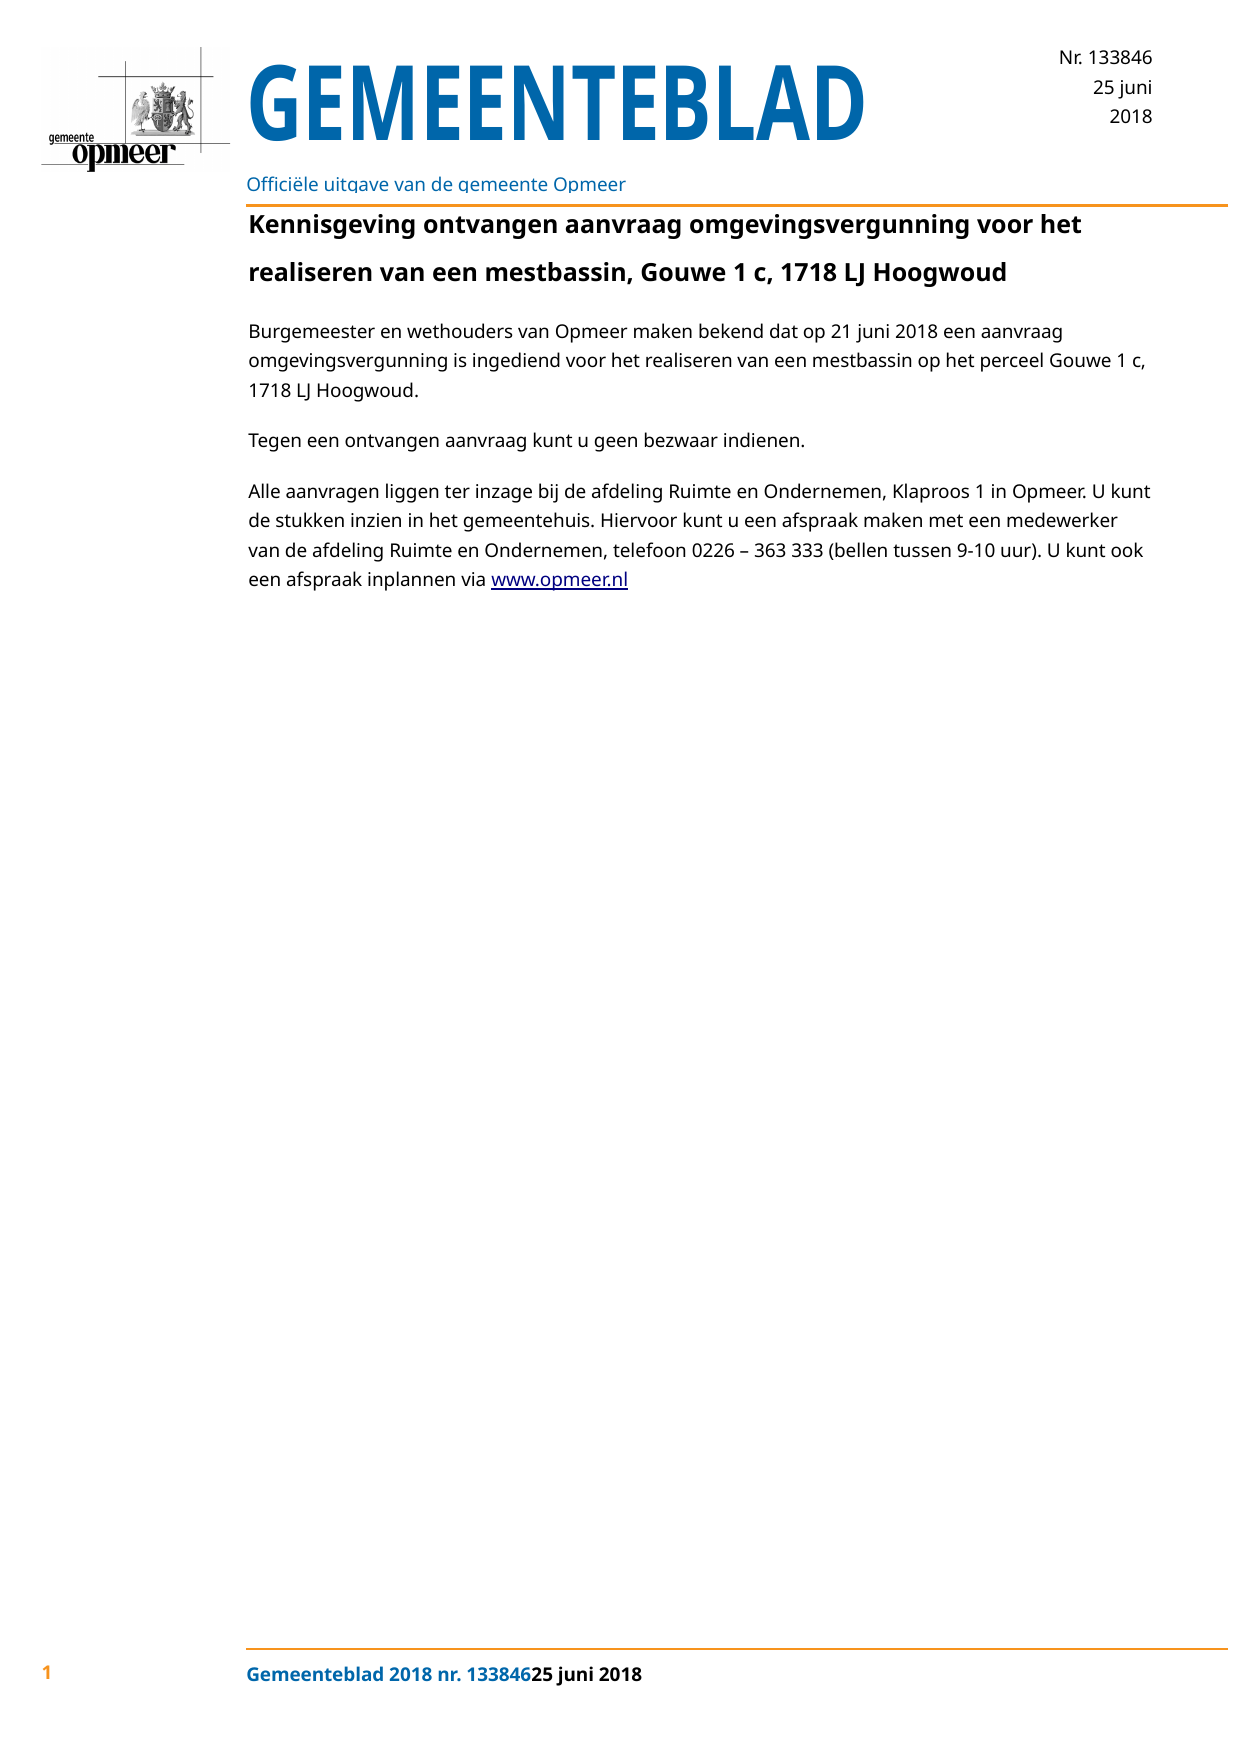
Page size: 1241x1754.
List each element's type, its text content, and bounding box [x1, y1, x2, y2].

text Burgemeester en wethouders van Opmeer maken bekend dat op 21 juni 2018 een aanvraag omgevingsvergunning is ingediend voor het realiseren van een mestbassin op het perceel Gouwe 1 c, 1718 LJ Hoogwoud. [248, 318, 1152, 403]
text Alle aanvragen liggen ter inzage bij de afdeling Ruimte en Ondernemen, Klaproos 1 in Opmeer. U kunt de stukken inzien in het gemeentehuis. Hiervoor kunt u een afspraak maken met een medewerker van de afdeling Ruimte en Ondernemen, telefoon 0226 – 363 333 (bellen tussen 9-10 uur). U kunt ook een afspraak inplannen via www.opmeer.nl [248, 478, 1152, 592]
text Kennisgeving ontvangen aanvraag omgevingsvergunning voor het realiseren van een mestbassin, Gouwe 1 c, 1718 LJ Hoogwoud [248, 207, 1152, 288]
text Tegen een ontvangen aanvraag kunt u geen bezwaar indienen. [248, 427, 1152, 453]
picture [41, 47, 231, 172]
